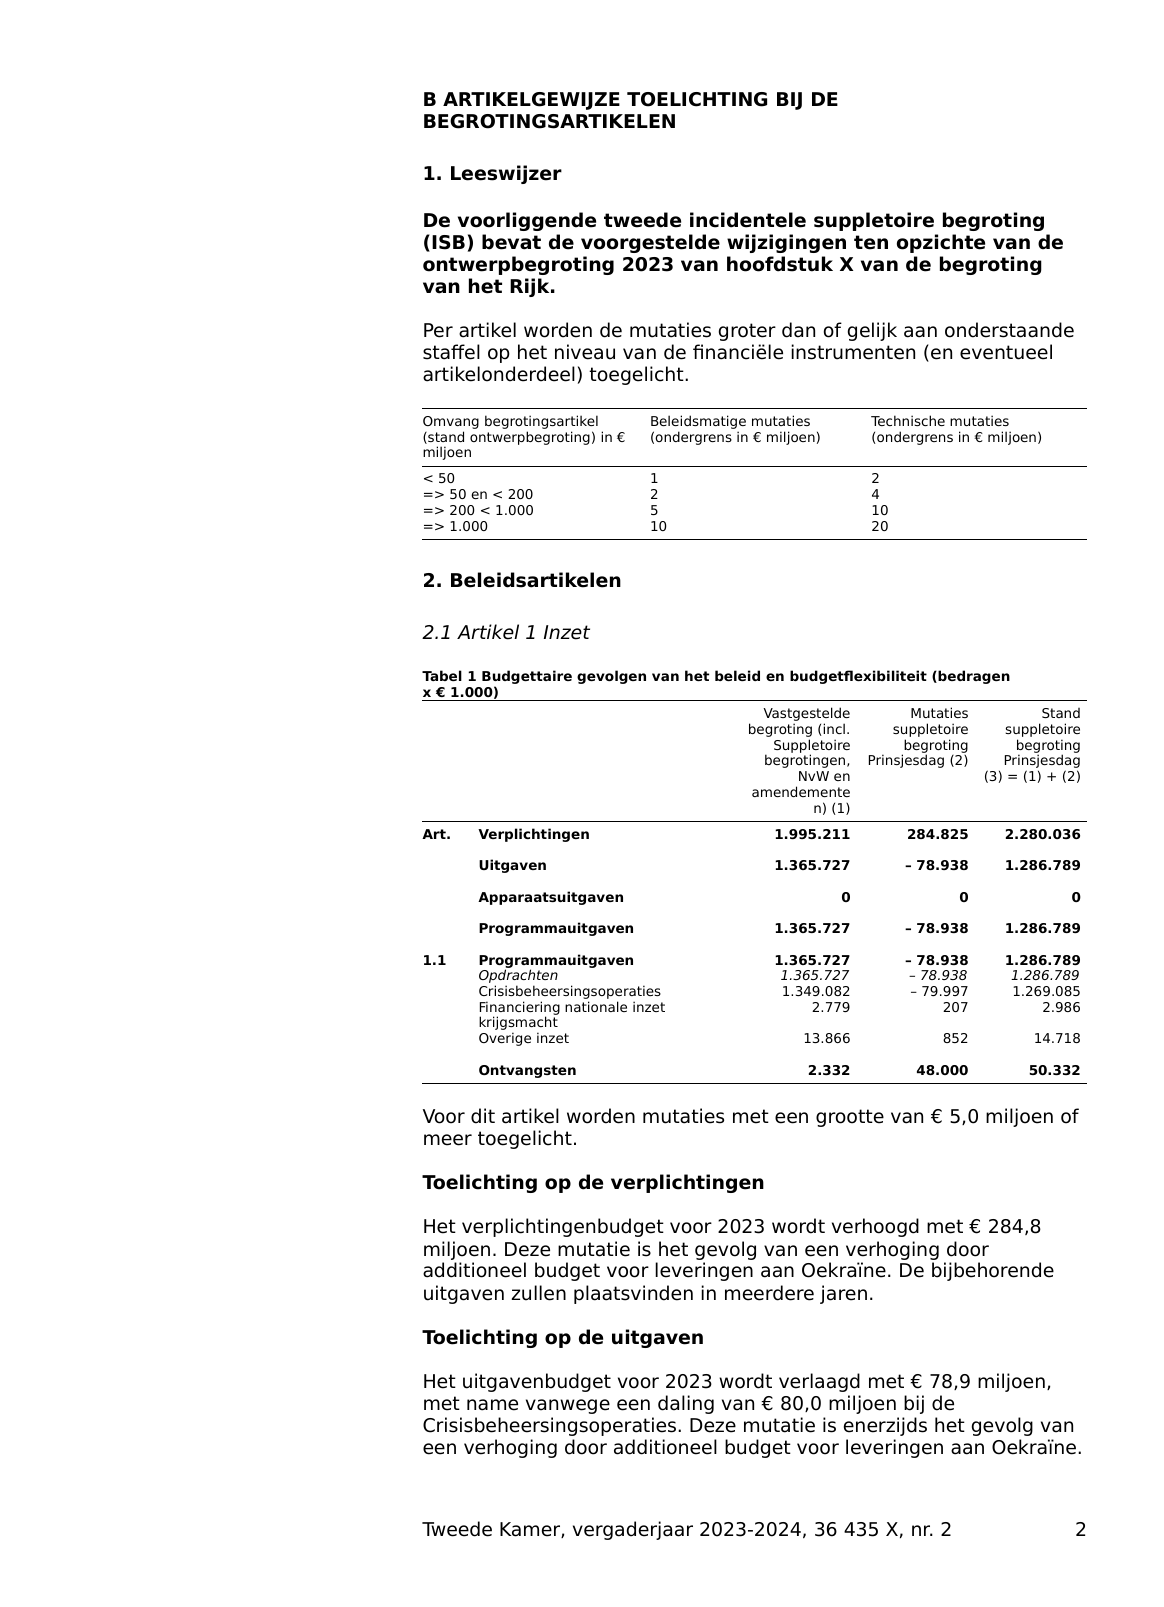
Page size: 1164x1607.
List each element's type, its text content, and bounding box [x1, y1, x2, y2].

table_cell Apparaatsuitgaven [473, 890, 738, 905]
table_cell – 78.938 [856, 953, 974, 968]
table_cell 1 [644, 467, 865, 487]
table_cell 2.986 [974, 1000, 1087, 1031]
table_cell 14.718 [974, 1031, 1087, 1047]
table_cell – 79.997 [856, 984, 974, 999]
table_cell [473, 1047, 738, 1062]
table_header Tabel 1 Budgettaire gevolgen van het beleid en budgetflexibiliteit (bedragen x € 1.000) [422, 669, 1087, 700]
table_cell [856, 937, 974, 952]
table_cell 0 [974, 890, 1087, 905]
table_cell 0 [738, 890, 856, 905]
table_cell [473, 701, 738, 821]
table_cell [422, 701, 472, 821]
subtitle B ARTIKELGEWIJZE TOELICHTING BIJ DE BEGROTINGSARTIKELEN [422, 89, 1087, 133]
table_cell Crisisbeheersingsoperaties [473, 984, 738, 999]
table_cell Ontvangsten [473, 1063, 738, 1083]
table_header Technische mutaties (ondergrens in € miljoen) [865, 409, 1087, 466]
table_cell 5 [644, 503, 865, 518]
table_cell [856, 1047, 974, 1062]
table_cell [422, 905, 472, 921]
table_cell [974, 937, 1087, 952]
table_cell => 1.000 [422, 519, 644, 539]
table_cell Vastgestelde begroting (incl. Suppletoire begrotingen, NvW en amendementen) (1) [738, 701, 856, 821]
table_cell [473, 937, 738, 952]
table_cell [422, 1047, 472, 1062]
table_cell [422, 1031, 472, 1047]
table_cell 1.995.211 [738, 822, 856, 842]
table_cell 2 [644, 487, 865, 503]
table_cell [473, 842, 738, 858]
table_cell 2.280.036 [974, 822, 1087, 842]
table_cell [738, 937, 856, 952]
table_cell < 50 [422, 467, 644, 487]
table_cell [422, 1000, 472, 1031]
table_cell 1.365.727 [738, 858, 856, 874]
table_cell Programmauitgaven [473, 953, 738, 968]
table_cell [422, 921, 472, 937]
table_cell 50.332 [974, 1063, 1087, 1083]
text Per artikel worden de mutaties groter dan of gelijk aan onderstaande staffel op het niveau van de financiële instrumenten (en eventueel artikelonderdeel) toegelicht. [422, 320, 1087, 386]
table_cell [738, 905, 856, 921]
table_cell Stand suppletoire begroting Prinsjesdag (3) = (1) + (2) [974, 701, 1087, 821]
table_cell 10 [865, 503, 1087, 518]
table_cell [856, 842, 974, 858]
table_cell [974, 905, 1087, 921]
table_cell 1.1 [422, 953, 472, 968]
table_cell [738, 1047, 856, 1062]
table_cell 1.349.082 [738, 984, 856, 999]
table_header Beleidsmatige mutaties (ondergrens in € miljoen) [644, 409, 865, 466]
table_cell 284.825 [856, 822, 974, 842]
table_cell Mutaties suppletoire begroting Prinsjesdag (2) [856, 701, 974, 821]
table_cell [974, 874, 1087, 889]
table_cell [422, 968, 472, 984]
table_cell => 50 en < 200 [422, 487, 644, 503]
table_cell – 78.938 [856, 858, 974, 874]
table_cell [856, 905, 974, 921]
table_cell [738, 842, 856, 858]
table_cell Verplichtingen [473, 822, 738, 842]
table_cell 1.286.789 [974, 968, 1087, 984]
table_cell 1.365.727 [738, 953, 856, 968]
table_cell 1.365.727 [738, 921, 856, 937]
table_header Omvang begrotingsartikel (stand ontwerpbegroting) in € miljoen [422, 409, 644, 466]
table_cell – 78.938 [856, 968, 974, 984]
table_cell 2.332 [738, 1063, 856, 1083]
table_cell [738, 874, 856, 889]
table_cell Art. [422, 822, 472, 842]
text De voorliggende tweede incidentele suppletoire begroting (ISB) bevat de voorgestelde wijzigingen ten opzichte van de ontwerpbegroting 2023 van hoofdstuk X van de begroting van het Rijk. [422, 210, 1087, 298]
table_cell [422, 842, 472, 858]
subtitle 2. Beleidsartikelen [422, 570, 1087, 592]
table_cell Financiering nationale inzet krijgsmacht [473, 1000, 738, 1031]
subtitle Toelichting op de uitgaven [422, 1327, 1087, 1348]
table_cell 10 [644, 519, 865, 539]
table_cell 2 [865, 467, 1087, 487]
subtitle Toelichting op de verplichtingen [422, 1172, 1087, 1194]
table_cell [422, 890, 472, 905]
table_cell [422, 874, 472, 889]
text Voor dit artikel worden mutaties met een grootte van € 5,0 miljoen of meer toegelicht. [422, 1106, 1087, 1150]
table_cell [856, 874, 974, 889]
table_cell 852 [856, 1031, 974, 1047]
table_cell – 78.938 [856, 921, 974, 937]
text Het uitgavenbudget voor 2023 wordt verlaagd met € 78,9 miljoen, met name vanwege een daling van € 80,0 miljoen bij de Crisisbeheersingsoperaties. Deze mutatie is enerzijds het gevolg van een verhoging door additioneel budget voor leveringen aan Oekraïne. [422, 1371, 1087, 1459]
table_cell 13.866 [738, 1031, 856, 1047]
subtitle 2.1 Artikel 1 Inzet [422, 622, 1087, 644]
table_cell [473, 905, 738, 921]
table_cell 207 [856, 1000, 974, 1031]
table_cell 48.000 [856, 1063, 974, 1083]
table_cell 1.365.727 [738, 968, 856, 984]
table_cell [422, 984, 472, 999]
table_cell Programmauitgaven [473, 921, 738, 937]
table_cell [974, 842, 1087, 858]
table_cell Opdrachten [473, 968, 738, 984]
table_cell 0 [856, 890, 974, 905]
table_cell [422, 937, 472, 952]
table_cell [422, 858, 472, 874]
table_cell [473, 874, 738, 889]
table_cell 1.286.789 [974, 921, 1087, 937]
table_cell [422, 1063, 472, 1083]
table_cell 2.779 [738, 1000, 856, 1031]
table_cell 1.286.789 [974, 953, 1087, 968]
text Het verplichtingenbudget voor 2023 wordt verhoogd met € 284,8 miljoen. Deze mutatie is het gevolg van een verhoging door additioneel budget voor leveringen aan Oekraïne. De bijbehorende uitgaven zullen plaatsvinden in meerdere jaren. [422, 1216, 1087, 1304]
table_cell 1.286.789 [974, 858, 1087, 874]
subtitle 1. Leeswijzer [422, 163, 1087, 185]
table_cell => 200 < 1.000 [422, 503, 644, 518]
table_cell 1.269.085 [974, 984, 1087, 999]
table_cell [974, 1047, 1087, 1062]
table_cell Uitgaven [473, 858, 738, 874]
table_cell Overige inzet [473, 1031, 738, 1047]
table_cell 4 [865, 487, 1087, 503]
table_cell 20 [865, 519, 1087, 539]
